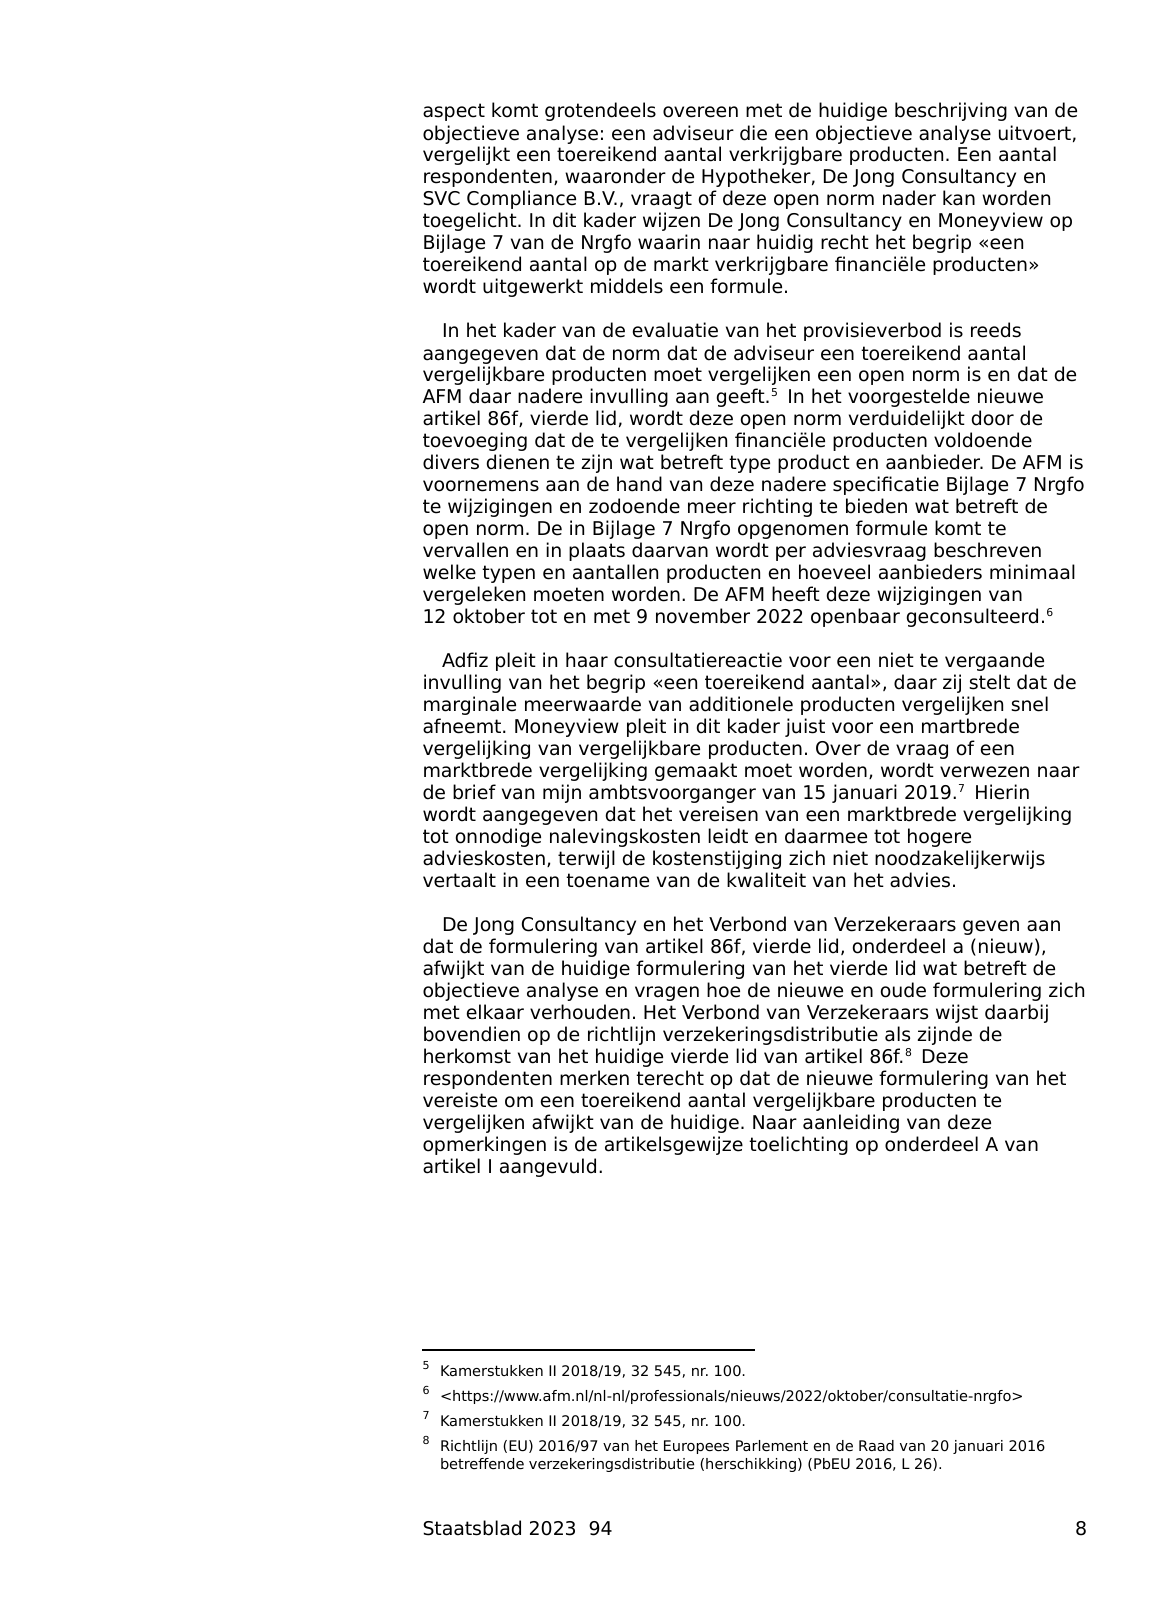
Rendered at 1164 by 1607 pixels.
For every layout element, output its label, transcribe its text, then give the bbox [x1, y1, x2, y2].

text Kamerstukken II 2018/19, 32 545, nr. 100. [422, 1409, 1087, 1431]
text In het kader van de evaluatie van het provisieverbod is reeds aangegeven dat de norm dat de adviseur een toereikend aantal vergelijkbare producten moet vergelijken een open norm is en dat de AFM daar nadere invulling aan geeft. In het voorgestelde nieuwe artikel 86f, vierde lid, wordt deze open norm verduidelijkt door de toevoeging dat de te vergelijken financiële producten voldoende divers dienen te zijn wat betreft type product en aanbieder. De AFM is voornemens aan de hand van deze nadere specificatie Bijlage 7 Nrgfo te wijzigingen en zodoende meer richting te bieden wat betreft de open norm. De in Bijlage 7 Nrgfo opgenomen formule komt te vervallen en in plaats daarvan wordt per adviesvraag beschreven welke typen en aantallen producten en hoeveel aanbieders minimaal vergeleken moeten worden. De AFM heeft deze wijzigingen van 12 oktober tot en met 9 november 2022 openbaar geconsulteerd. [422, 320, 1087, 628]
text <https://www.afm.nl/nl-nl/professionals/nieuws/2022/oktober/consultatie-nrgfo> [422, 1384, 1087, 1406]
text Kamerstukken II 2018/19, 32 545, nr. 100. [422, 1359, 1087, 1381]
text De Jong Consultancy en het Verbond van Verzekeraars geven aan dat de formulering van artikel 86f, vierde lid, onderdeel a (nieuw), afwijkt van de huidige formulering van het vierde lid wat betreft de objectieve analyse en vragen hoe de nieuwe en oude formulering zich met elkaar verhouden. Het Verbond van Verzekeraars wijst daarbij bovendien op de richtlijn verzekeringsdistributie als zijnde de herkomst van het huidige vierde lid van artikel 86f. Deze respondenten merken terecht op dat de nieuwe formulering van het vereiste om een toereikend aantal vergelijkbare producten te vergelijken afwijkt van de huidige. Naar aanleiding van deze opmerkingen is de artikelsgewijze toelichting op onderdeel A van artikel I aangevuld. [422, 914, 1087, 1178]
text Richtlijn (EU) 2016/97 van het Europees Parlement en de Raad van 20 januari 2016 betreffende verzekeringsdistributie (herschikking) (PbEU 2016, L 26). [422, 1434, 1087, 1473]
text Adfiz pleit in haar consultatiereactie voor een niet te vergaande invulling van het begrip «een toereikend aantal», daar zij stelt dat de marginale meerwaarde van additionele producten vergelijken snel afneemt. Moneyview pleit in dit kader juist voor een martbrede vergelijking van vergelijkbare producten. Over de vraag of een marktbrede vergelijking gemaakt moet worden, wordt verwezen naar de brief van mijn ambtsvoorganger van 15 januari 2019. Hierin wordt aangegeven dat het vereisen van een marktbrede vergelijking tot onnodige nalevingskosten leidt en daarmee tot hogere advieskosten, terwijl de kostenstijging zich niet noodzakelijkerwijs vertaalt in een toename van de kwaliteit van het advies. [422, 650, 1087, 892]
text aspect komt grotendeels overeen met de huidige beschrijving van de objectieve analyse: een adviseur die een objectieve analyse uitvoert, vergelijkt een toereikend aantal verkrijgbare producten. Een aantal respondenten, waaronder de Hypotheker, De Jong Consultancy en SVC Compliance B.V., vraagt of deze open norm nader kan worden toegelicht. In dit kader wijzen De Jong Consultancy en Moneyview op Bijlage 7 van de Nrgfo waarin naar huidig recht het begrip «een toereikend aantal op de markt verkrijgbare financiële producten» wordt uitgewerkt middels een formule. [422, 100, 1087, 298]
